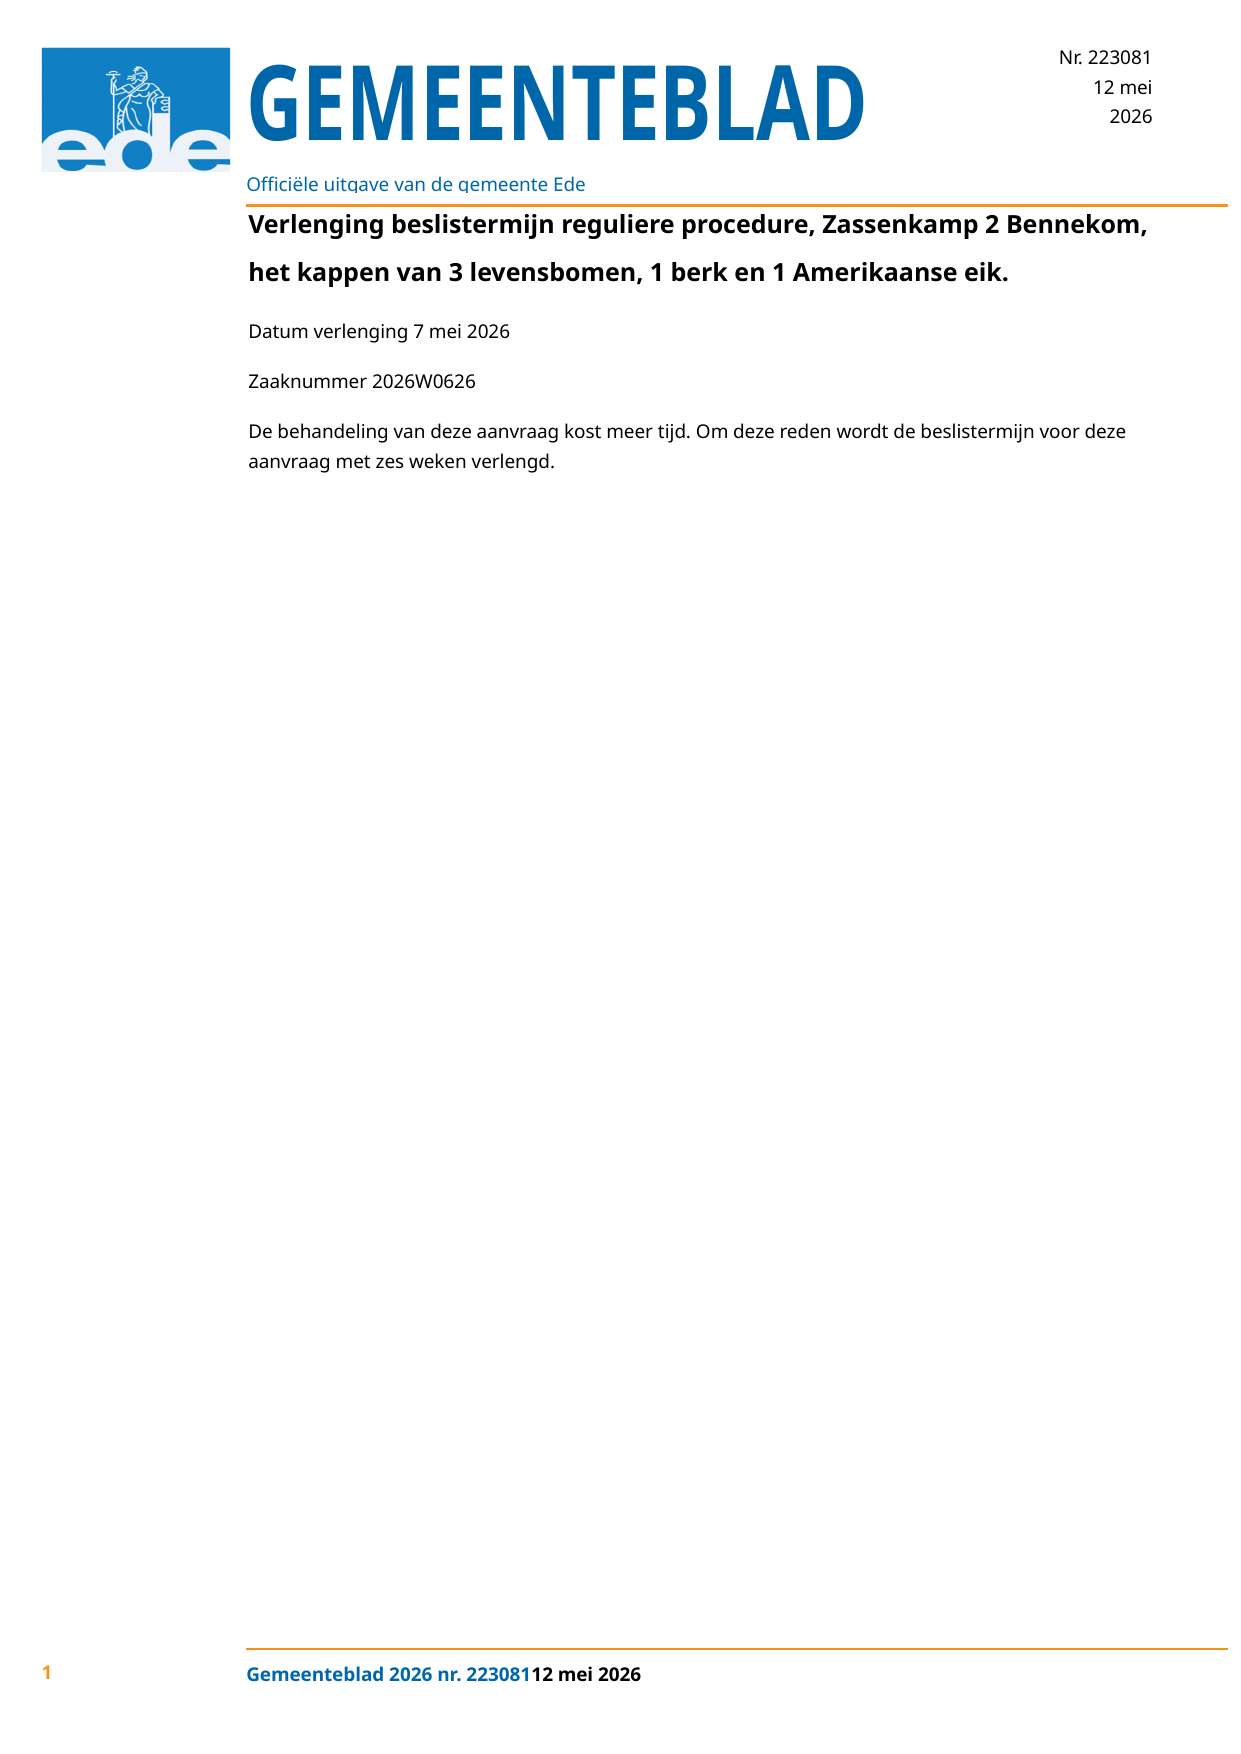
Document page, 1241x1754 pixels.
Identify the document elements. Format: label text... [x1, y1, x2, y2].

picture [41, 47, 231, 172]
text Zaaknummer 2026W0626 [248, 368, 1152, 394]
text De behandeling van deze aanvraag kost meer tijd. Om deze reden wordt de beslistermijn voor deze aanvraag met zes weken verlengd. [248, 419, 1152, 474]
text Datum verlenging 7 mei 2026 [248, 318, 1152, 344]
text Verlenging beslistermijn reguliere procedure, Zassenkamp 2 Bennekom, het kappen van 3 levensbomen, 1 berk en 1 Amerikaanse eik. [248, 207, 1152, 288]
